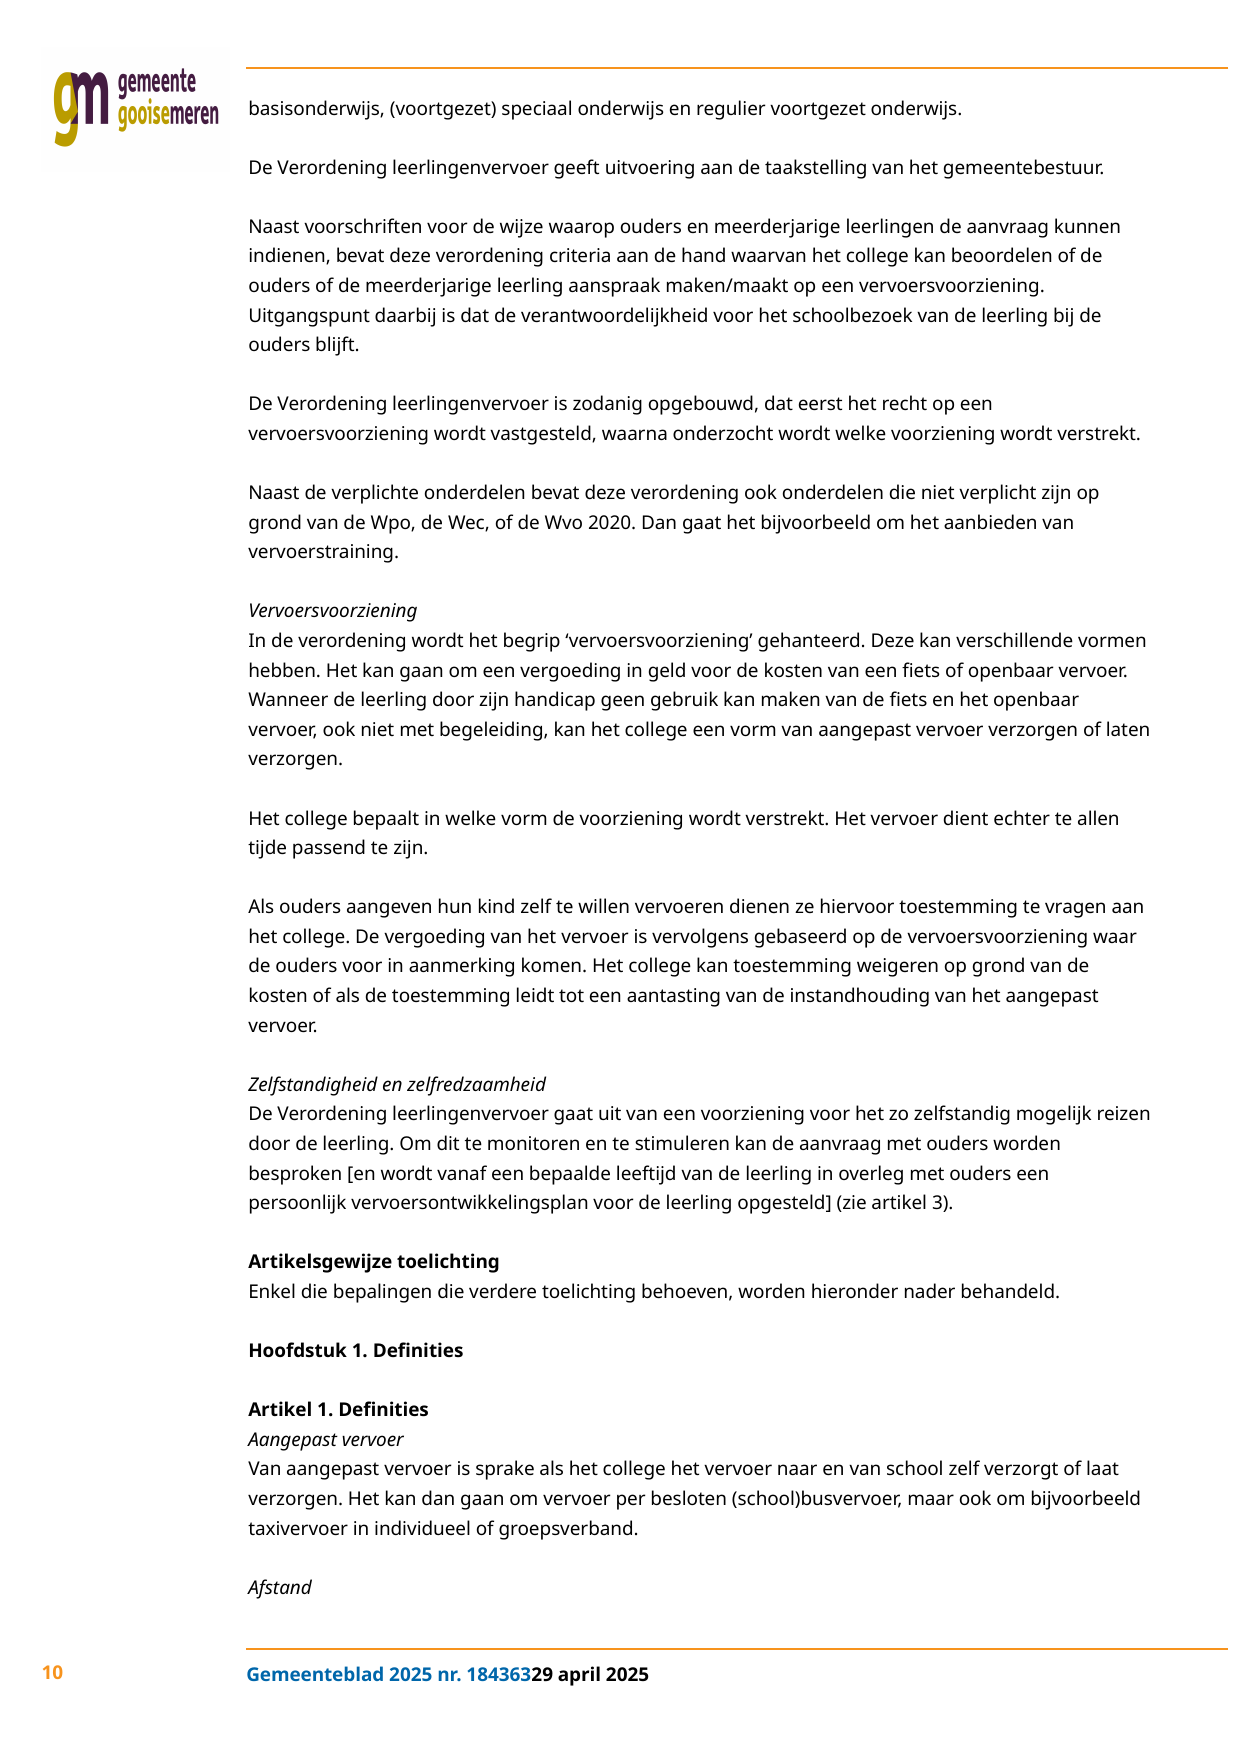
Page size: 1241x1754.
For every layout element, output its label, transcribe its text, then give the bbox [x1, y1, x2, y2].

picture [41, 47, 231, 172]
text Artikelsgewijze toelichting [248, 1248, 1152, 1274]
text Naast voorschriften voor de wijze waarop ouders en meerderjarige leerlingen de aanvraag kunnen indienen, bevat deze verordening criteria aan de hand waarvan het college kan beoordelen of de ouders of de meerderjarige leerling aanspraak maken/maakt op een vervoersvoorziening. Uitgangspunt daarbij is dat de verantwoordelijkheid voor het schoolbezoek van de leerling bij de ouders blijft. [248, 213, 1152, 357]
text De Verordening leerlingenvervoer geeft uitvoering aan de taakstelling van het gemeentebestuur. [248, 154, 1152, 180]
text Vervoersvoorziening [248, 598, 1152, 623]
text Aangepast vervoer [248, 1426, 1152, 1452]
text Enkel die bepalingen die verdere toelichting behoeven, worden hieronder nader behandeld. [248, 1278, 1152, 1304]
text Naast de verplichte onderdelen bevat deze verordening ook onderdelen die niet verplicht zijn op grond van de Wpo, de Wec, of de Wvo 2020. Dan gaat het bijvoorbeeld om het aanbieden van vervoerstraining. [248, 479, 1152, 564]
text basisonderwijs, (voortgezet) speciaal onderwijs en regulier voortgezet onderwijs. [248, 95, 1152, 121]
text Afstand [248, 1574, 1152, 1600]
text In de verordening wordt het begrip ‘vervoersvoorziening’ gehanteerd. Deze kan verschillende vormen hebben. Het kan gaan om een vergoeding in geld voor de kosten van een fiets of openbaar vervoer. Wanneer de leerling door zijn handicap geen gebruik kan maken van de fiets en het openbaar vervoer, ook niet met begeleiding, kan het college een vorm van aangepast vervoer verzorgen of laten verzorgen. [248, 627, 1152, 771]
text De Verordening leerlingenvervoer is zodanig opgebouwd, dat eerst het recht op een vervoersvoorziening wordt vastgesteld, waarna onderzocht wordt welke voorziening wordt verstrekt. [248, 391, 1152, 446]
text Het college bepaalt in welke vorm de voorziening wordt verstrekt. Het vervoer dient echter te allen tijde passend te zijn. [248, 805, 1152, 860]
text Als ouders aangeven hun kind zelf te willen vervoeren dienen ze hiervoor toestemming te vragen aan het college. De vergoeding van het vervoer is vervolgens gebaseerd op de vervoersvoorziening waar de ouders voor in aanmerking komen. Het college kan toestemming weigeren op grond van de kosten of als de toestemming leidt tot een aantasting van de instandhouding van het aangepast vervoer. [248, 893, 1152, 1038]
text Zelfstandigheid en zelfredzaamheid [248, 1071, 1152, 1097]
text Artikel 1. Definities [248, 1396, 1152, 1422]
text De Verordening leerlingenvervoer gaat uit van een voorziening voor het zo zelfstandig mogelijk reizen door de leerling. Om dit te monitoren en te stimuleren kan de aanvraag met ouders worden besproken [en wordt vanaf een bepaalde leeftijd van de leerling in overleg met ouders een persoonlijk vervoersontwikkelingsplan voor de leerling opgesteld] (zie artikel 3). [248, 1101, 1152, 1215]
text Hoofdstuk 1. Definities [248, 1337, 1152, 1363]
text Van aangepast vervoer is sprake als het college het vervoer naar en van school zelf verzorgt of laat verzorgen. Het kan dan gaan om vervoer per besloten (school)busvervoer, maar ook om bijvoorbeeld taxivervoer in individueel of groepsverband. [248, 1456, 1152, 1541]
